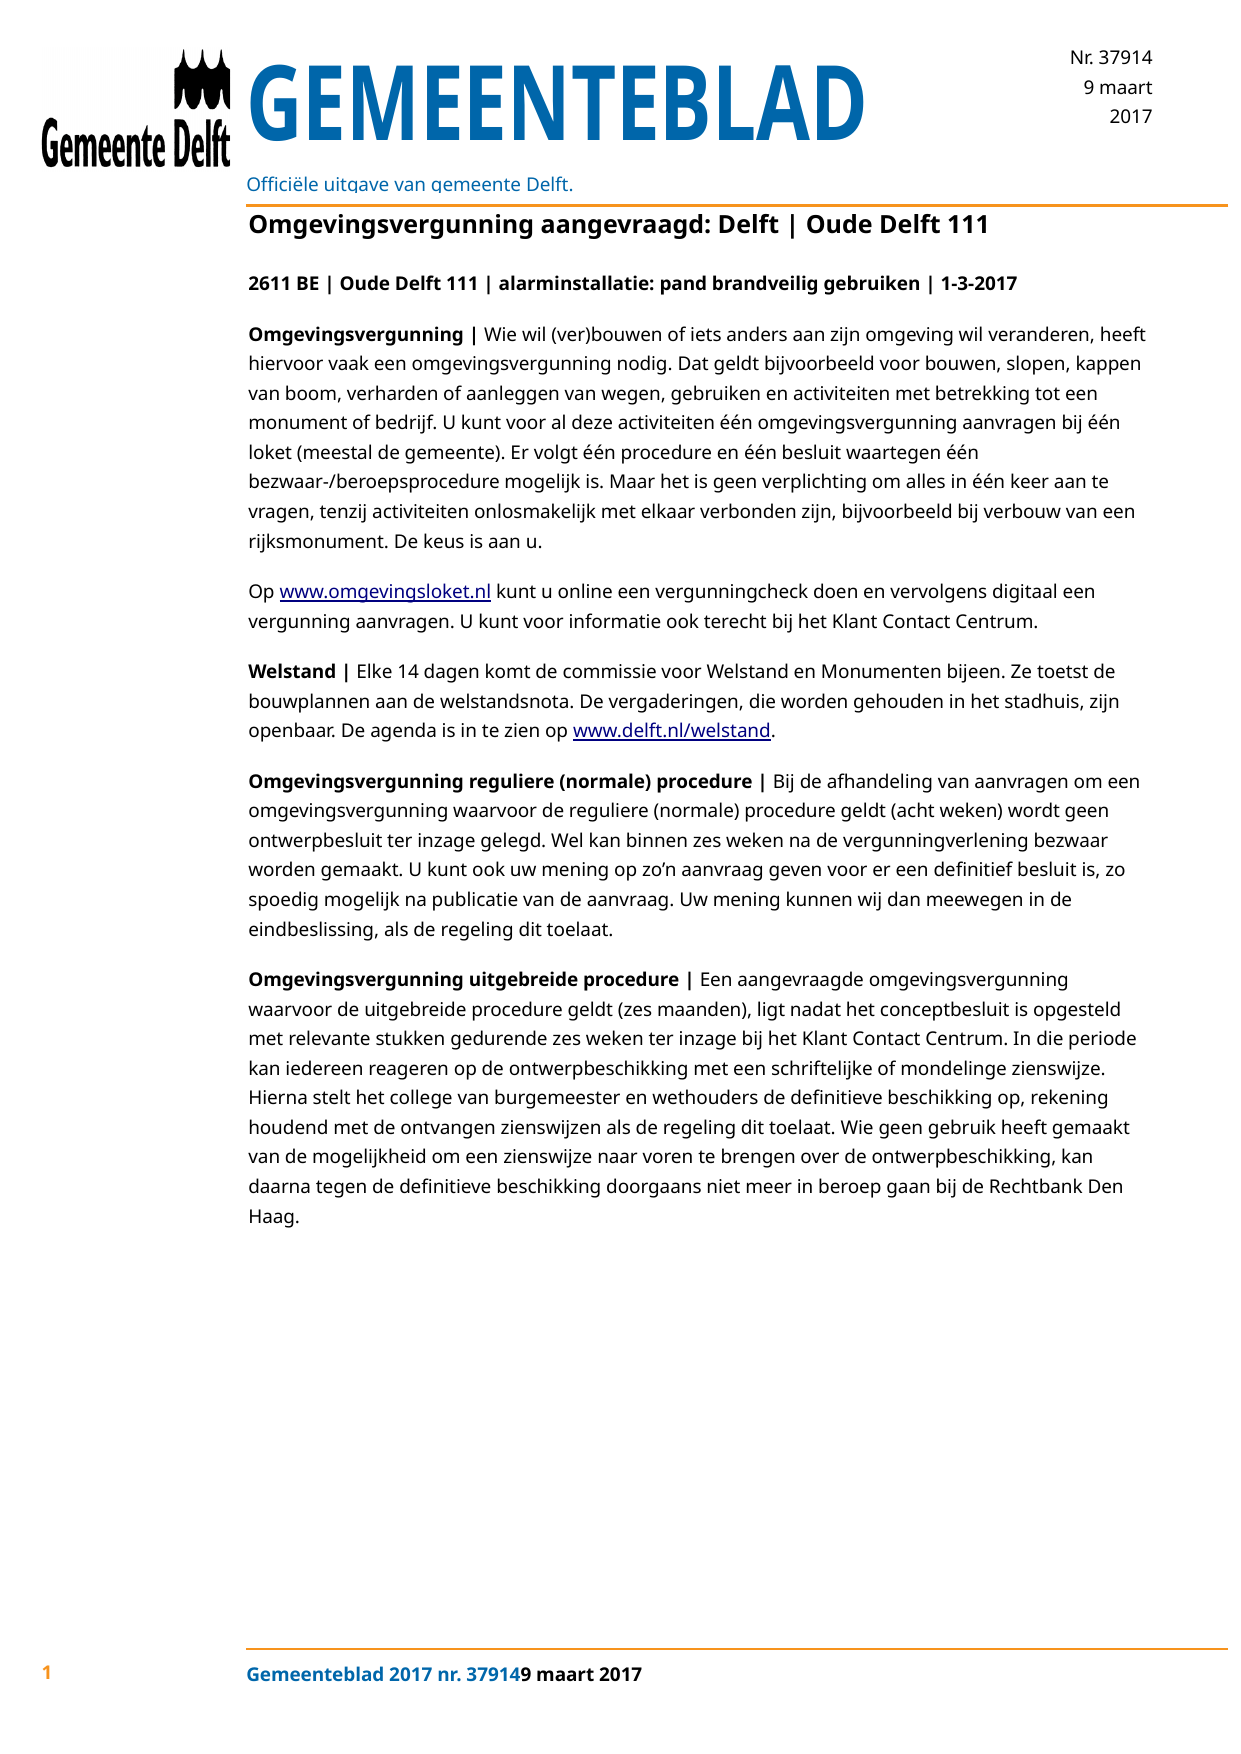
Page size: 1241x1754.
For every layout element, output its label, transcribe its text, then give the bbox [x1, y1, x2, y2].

text Welstand | Elke 14 dagen komt de commissie voor Welstand en Monumenten bijeen. Ze toetst de bouwplannen aan de welstandsnota. De vergaderingen, die worden gehouden in het stadhuis, zijn openbaar. De agenda is in te zien op www.delft.nl/welstand. [248, 658, 1152, 743]
text 2611 BE | Oude Delft 111 | alarminstallatie: pand brandveilig gebruiken | 1-3-2017 [248, 270, 1152, 296]
text Omgevingsvergunning | Wie wil (ver)bouwen of iets anders aan zijn omgeving wil veranderen, heeft hiervoor vaak een omgevingsvergunning nodig. Dat geldt bijvoorbeeld voor bouwen, slopen, kappen van boom, verharden of aanleggen van wegen, gebruiken en activiteiten met betrekking tot een monument of bedrijf. U kunt voor al deze activiteiten één omgevingsvergunning aanvragen bij één loket (meestal de gemeente). Er volgt één procedure en één besluit waartegen één bezwaar-/beroepsprocedure mogelijk is. Maar het is geen verplichting om alles in één keer aan te vragen, tenzij activiteiten onlosmakelijk met elkaar verbonden zijn, bijvoorbeeld bij verbouw van een rijksmonument. De keus is aan u. [248, 321, 1152, 553]
text Op www.omgevingsloket.nl kunt u online een vergunningcheck doen en vervolgens digitaal een vergunning aanvragen. U kunt voor informatie ook terecht bij het Klant Contact Centrum. [248, 578, 1152, 633]
text Omgevingsvergunning reguliere (normale) procedure | Bij de afhandeling van aanvragen om een omgevingsvergunning waarvoor de reguliere (normale) procedure geldt (acht weken) wordt geen ontwerpbesluit ter inzage gelegd. Wel kan binnen zes weken na de vergunningverlening bezwaar worden gemaakt. U kunt ook uw mening op zo’n aanvraag geven voor er een definitief besluit is, zo spoedig mogelijk na publicatie van de aanvraag. Uw mening kunnen wij dan meewegen in de eindbeslissing, als de regeling dit toelaat. [248, 768, 1152, 941]
picture [41, 47, 231, 172]
text Omgevingsvergunning aangevraagd: Delft | Oude Delft 111 [248, 207, 1152, 241]
text Omgevingsvergunning uitgebreide procedure | Een aangevraagde omgevingsvergunning waarvoor de uitgebreide procedure geldt (zes maanden), ligt nadat het conceptbesluit is opgesteld met relevante stukken gedurende zes weken ter inzage bij het Klant Contact Centrum. In die periode kan iedereen reageren op de ontwerpbeschikking met een schriftelijke of mondelinge zienswijze. Hierna stelt het college van burgemeester en wethouders de definitieve beschikking op, rekening houdend met de ontvangen zienswijzen als de regeling dit toelaat. Wie geen gebruik heeft gemaakt van de mogelijkheid om een zienswijze naar voren te brengen over de ontwerpbeschikking, kan daarna tegen de definitieve beschikking doorgaans niet meer in beroep gaan bij de Rechtbank Den Haag. [248, 966, 1152, 1228]
